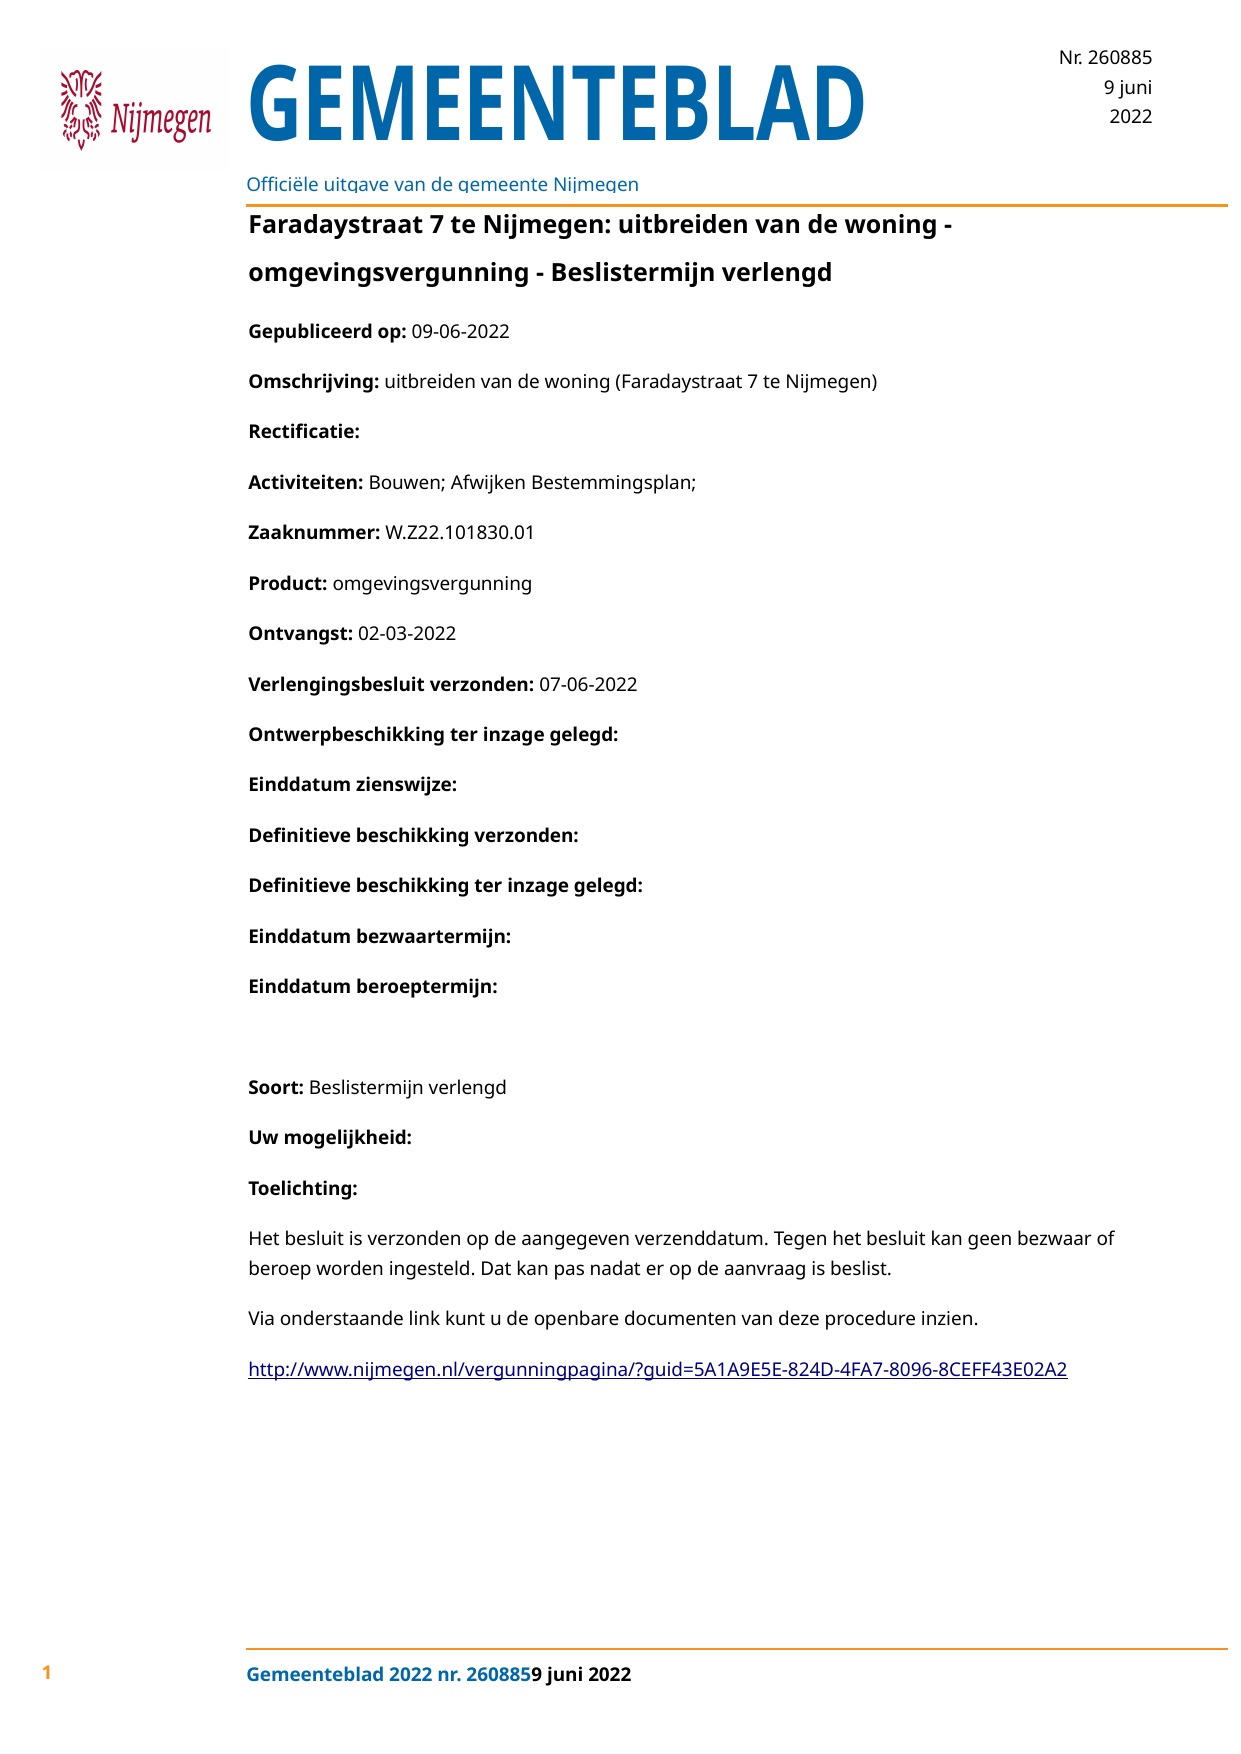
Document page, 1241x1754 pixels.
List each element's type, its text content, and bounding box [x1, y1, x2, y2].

text Einddatum zienswijze: [248, 772, 1152, 797]
text Zaaknummer: W.Z22.101830.01 [248, 519, 1152, 545]
text Activiteiten: Bouwen; Afwijken Bestemmingsplan; [248, 469, 1152, 495]
text http://www.nijmegen.nl/vergunningpagina/?guid=5A1A9E5E-824D-4FA7-8096-8CEFF43E02A2 [248, 1356, 1152, 1382]
text Product: omgevingsvergunning [248, 570, 1152, 596]
text Ontwerpbeschikking ter inzage gelegd: [248, 721, 1152, 747]
text Definitieve beschikking verzonden: [248, 822, 1152, 848]
text Einddatum beroeptermijn: [248, 973, 1152, 999]
text Via onderstaande link kunt u de openbare documenten van deze procedure inzien. [248, 1305, 1152, 1331]
text Einddatum bezwaartermijn: [248, 923, 1152, 949]
text Ontvangst: 02-03-2022 [248, 620, 1152, 646]
text Faradaystraat 7 te Nijmegen: uitbreiden van de woning - omgevingsvergunning - Beslistermijn verlengd [248, 207, 1152, 288]
text Uw mogelijkheid: [248, 1124, 1152, 1150]
text Rectificatie: [248, 419, 1152, 444]
text Toelichting: [248, 1175, 1152, 1201]
text Het besluit is verzonden op de aangegeven verzenddatum. Tegen het besluit kan geen bezwaar of beroep worden ingesteld. Dat kan pas nadat er op de aanvraag is beslist. [248, 1225, 1152, 1281]
text Definitieve beschikking ter inzage gelegd: [248, 872, 1152, 898]
text Omschrijving: uitbreiden van de woning (Faradaystraat 7 te Nijmegen) [248, 368, 1152, 394]
text Gepubliceerd op: 09-06-2022 [248, 318, 1152, 344]
picture [41, 47, 231, 172]
text Soort: Beslistermijn verlengd [248, 1074, 1152, 1100]
text Verlengingsbesluit verzonden: 07-06-2022 [248, 671, 1152, 697]
